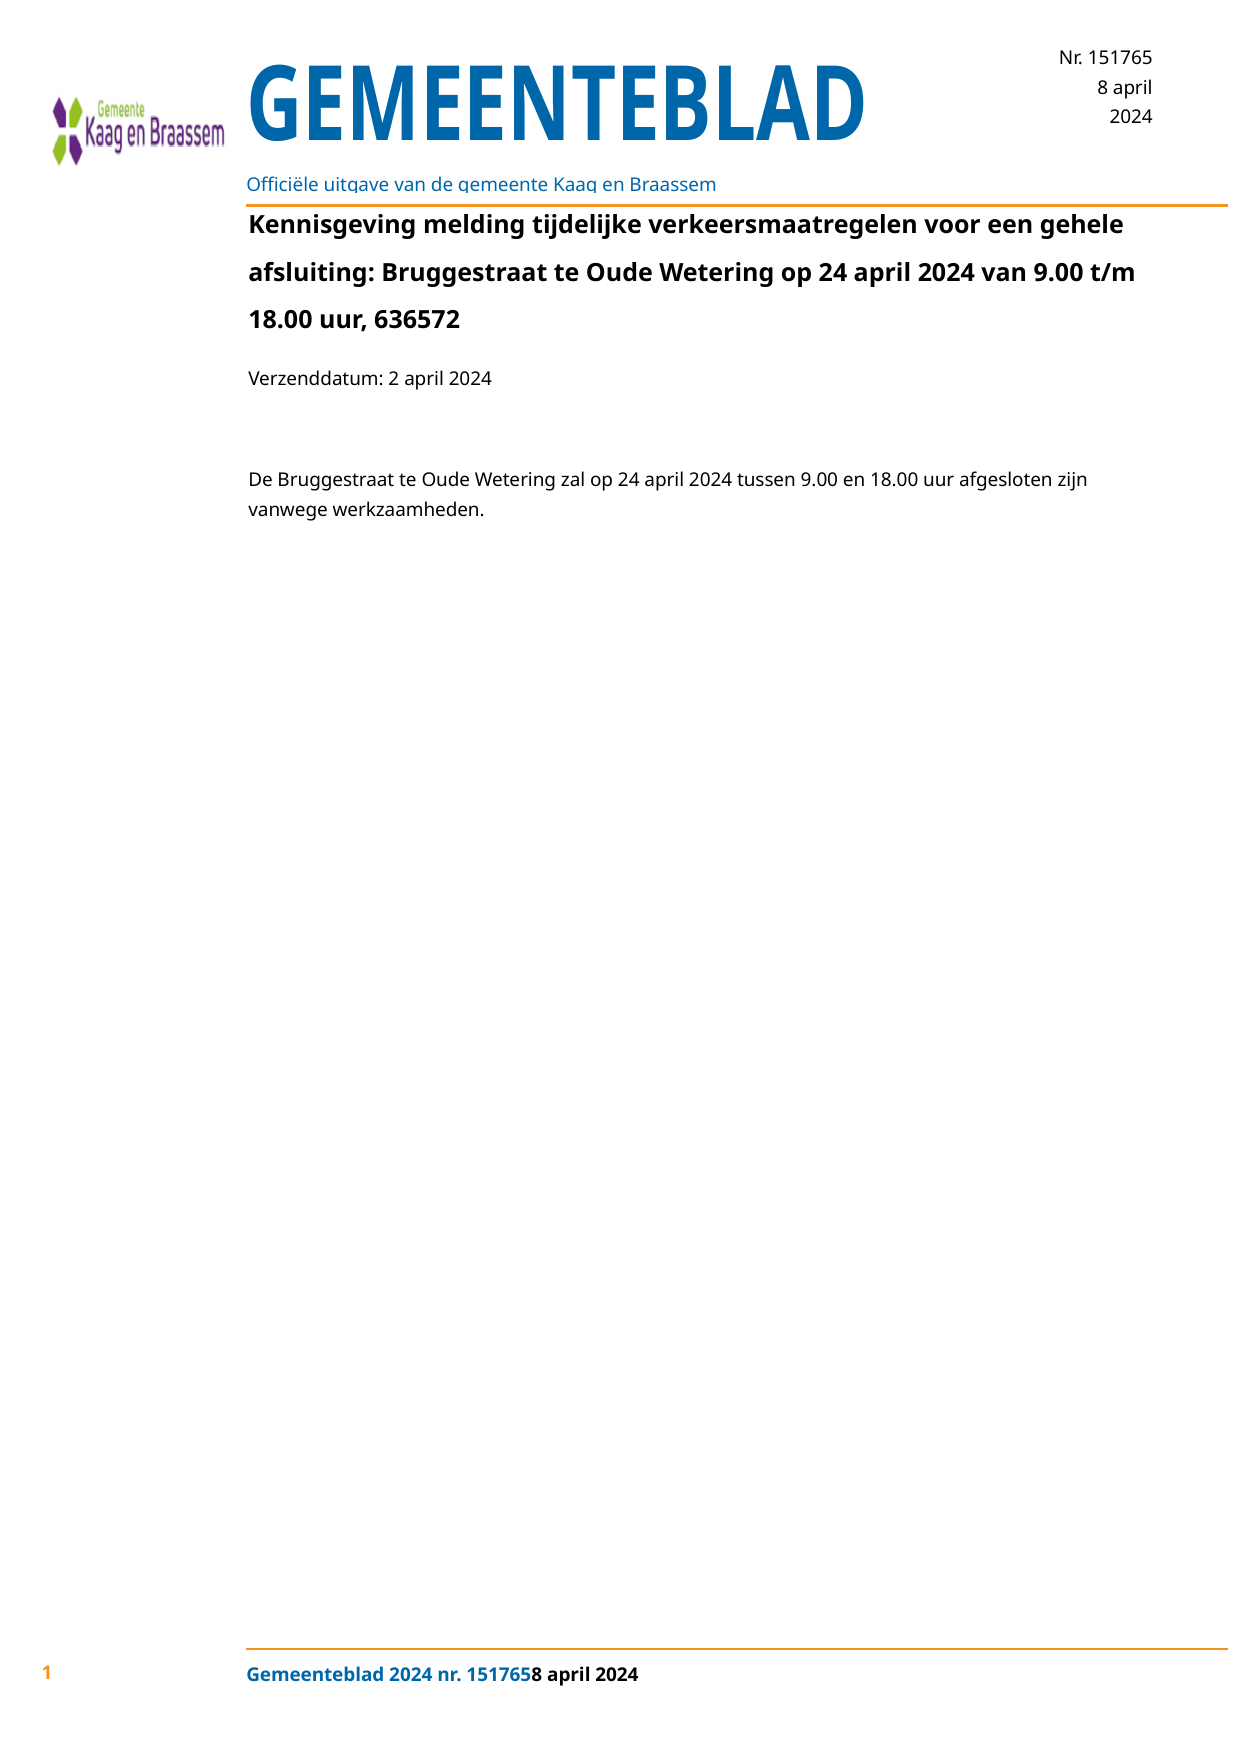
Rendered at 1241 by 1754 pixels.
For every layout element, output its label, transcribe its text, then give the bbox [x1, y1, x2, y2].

text De Bruggestraat te Oude Wetering zal op 24 april 2024 tussen 9.00 en 18.00 uur afgesloten zijn vanwege werkzaamheden. [248, 466, 1152, 522]
text Verzenddatum: 2 april 2024 [248, 366, 1152, 391]
text Kennisgeving melding tijdelijke verkeersmaatregelen voor een gehele afsluiting: Bruggestraat te Oude Wetering op 24 april 2024 van 9.00 t/m 18.00 uur, 636572 [248, 207, 1152, 336]
picture [41, 47, 231, 172]
